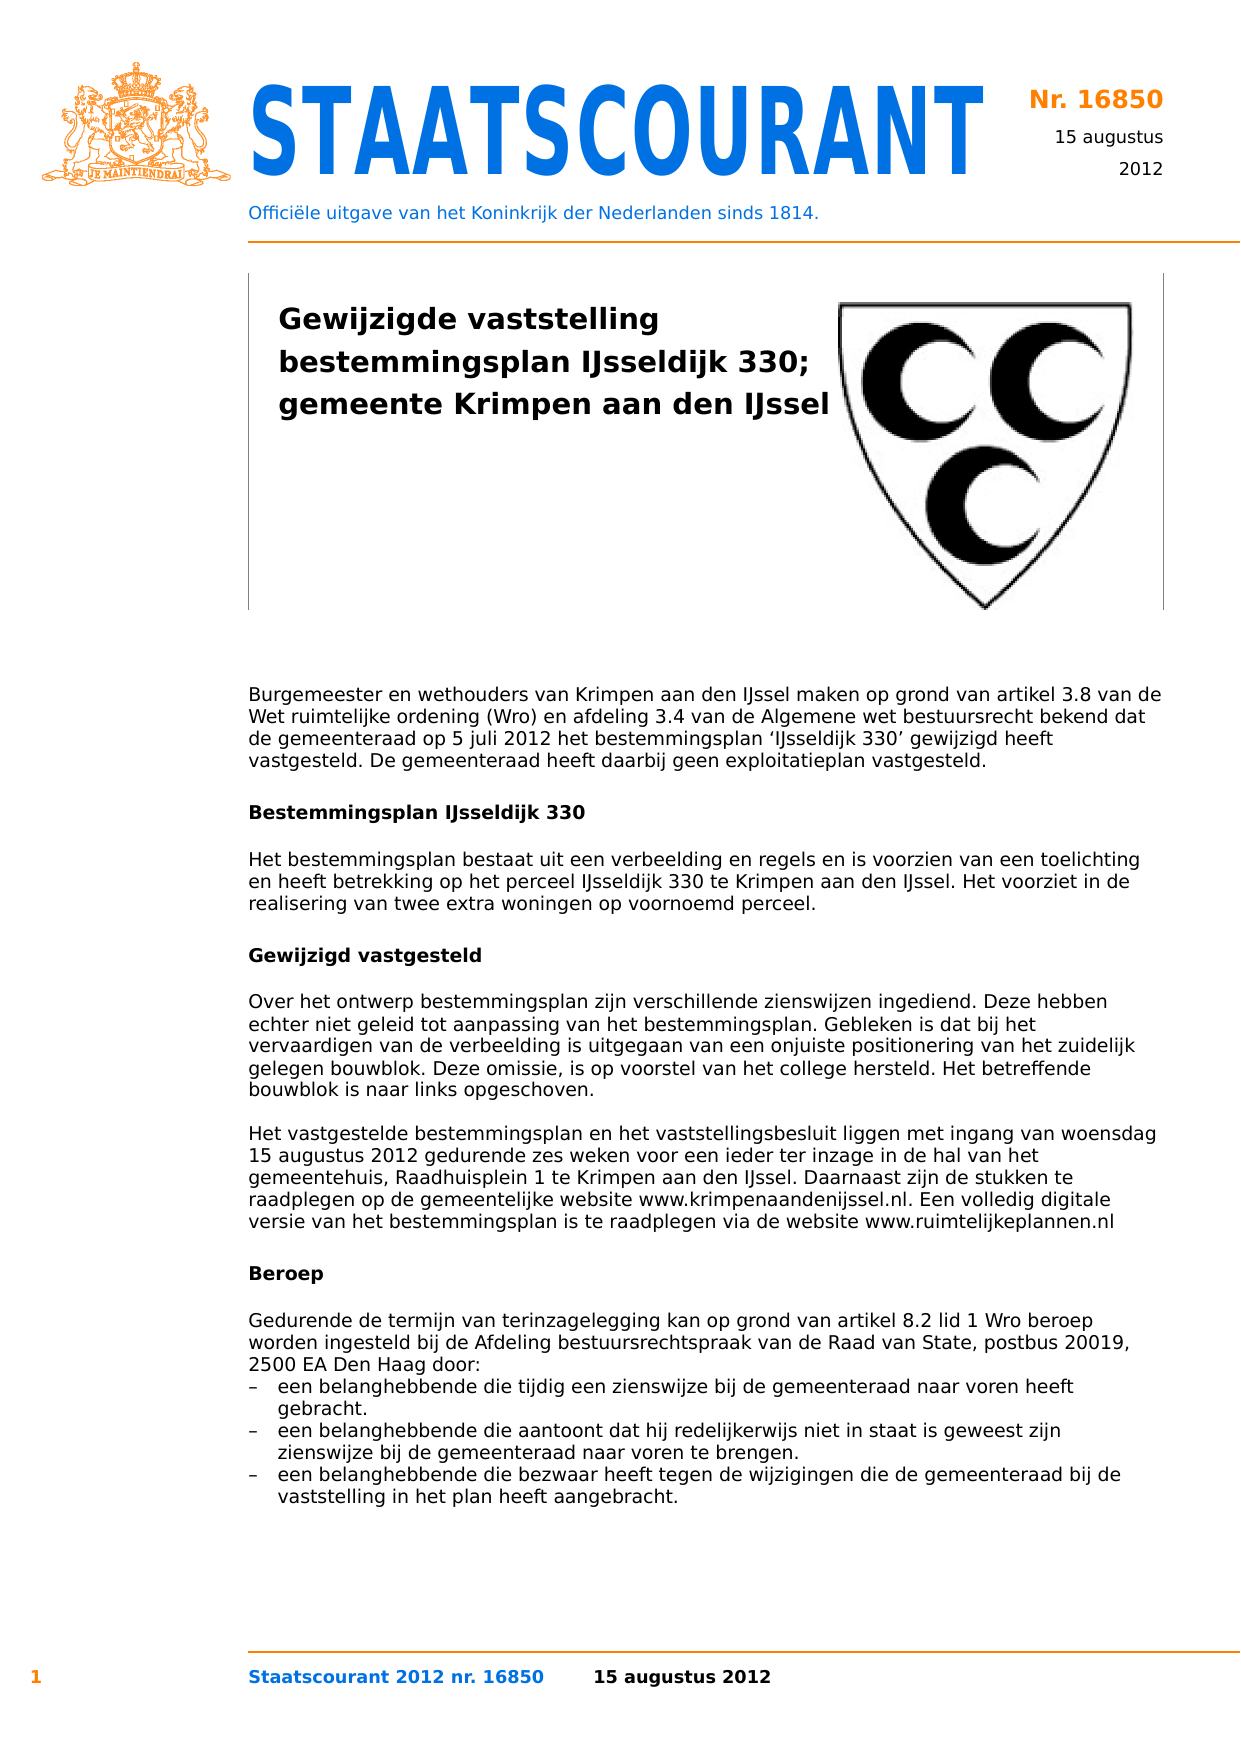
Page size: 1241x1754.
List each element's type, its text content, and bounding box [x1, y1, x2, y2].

text – een belanghebbende die bezwaar heeft tegen de wijzigingen die de gemeenteraad bij de vaststelling in het plan heeft aangebracht. [248, 1464, 1163, 1508]
picture [41, 62, 231, 186]
table_cell 2012 [998, 153, 1240, 203]
subtitle Gewijzigd vastgesteld [248, 944, 1163, 966]
text Het bestemmingsplan bestaat uit een verbeelding en regels en is voorzien van een toelichting en heeft betrekking op het perceel IJsseldijk 330 te Krimpen aan den IJssel. Het voorziet in de realisering van twee extra woningen op voornoemd perceel. [248, 848, 1163, 914]
picture [838, 302, 1134, 610]
text – een belanghebbende die tijdig een zienswijze bij de gemeenteraad naar voren heeft gebracht. [248, 1376, 1163, 1420]
table_cell 15 augustus [998, 121, 1240, 153]
table_header STAATSCOURANT [248, 62, 998, 203]
text – een belanghebbende die aantoont dat hij redelijkerwijs niet in staat is geweest zijn zienswijze bij de gemeenteraad naar voren te brengen. [248, 1420, 1163, 1464]
subtitle Beroep [248, 1263, 1163, 1285]
text Het vastgestelde bestemmingsplan en het vaststellingsbesluit liggen met ingang van woensdag 15 augustus 2012 gedurende zes weken voor een ieder ter inzage in de hal van het gemeentehuis, Raadhuisplein 1 te Krimpen aan den IJssel. Daarnaast zijn de stukken te raadplegen op de gemeentelijke website www.krimpenaandenijssel.nl. Een volledig digitale versie van het bestemmingsplan is te raadplegen via de website www.ruimtelijkeplannen.nl [248, 1123, 1163, 1233]
table_header [25, 62, 248, 241]
table_cell Officiële uitgave van het Koninkrijk der Nederlanden sinds 1814. [248, 203, 1240, 241]
text Gedurende de termijn van terinzagelegging kan op grond van artikel 8.2 lid 1 Wro beroep worden ingesteld bij de Afdeling bestuursrechtspraak van de Raad van State, postbus 20019, 2500 EA Den Haag door: [248, 1310, 1163, 1376]
subtitle Gewijzigde vaststelling bestemmingsplan IJsseldijk 330; gemeente Krimpen aan den IJssel [249, 273, 1163, 610]
text Over het ontwerp bestemmingsplan zijn verschillende zienswijzen ingediend. Deze hebben echter niet geleid tot aanpassing van het bestemmingsplan. Gebleken is dat bij het vervaardigen van de verbeelding is uitgegaan van een onjuiste positionering van het zuidelijk gelegen bouwblok. Deze omissie, is op voorstel van het college hersteld. Het betreffende bouwblok is naar links opgeschoven. [248, 991, 1163, 1101]
subtitle Bestemmingsplan IJsseldijk 330 [248, 802, 1163, 823]
table_header Nr. 16850 [998, 62, 1240, 121]
text Burgemeester en wethouders van Krimpen aan den IJssel maken op grond van artikel 3.8 van de Wet ruimtelijke ordening (Wro) en afdeling 3.4 van de Algemene wet bestuursrecht bekend dat de gemeenteraad op 5 juli 2012 het bestemmingsplan ‘IJsseldijk 330’ gewijzigd heeft vastgesteld. De gemeenteraad heeft daarbij geen exploitatieplan vastgesteld. [248, 684, 1163, 772]
